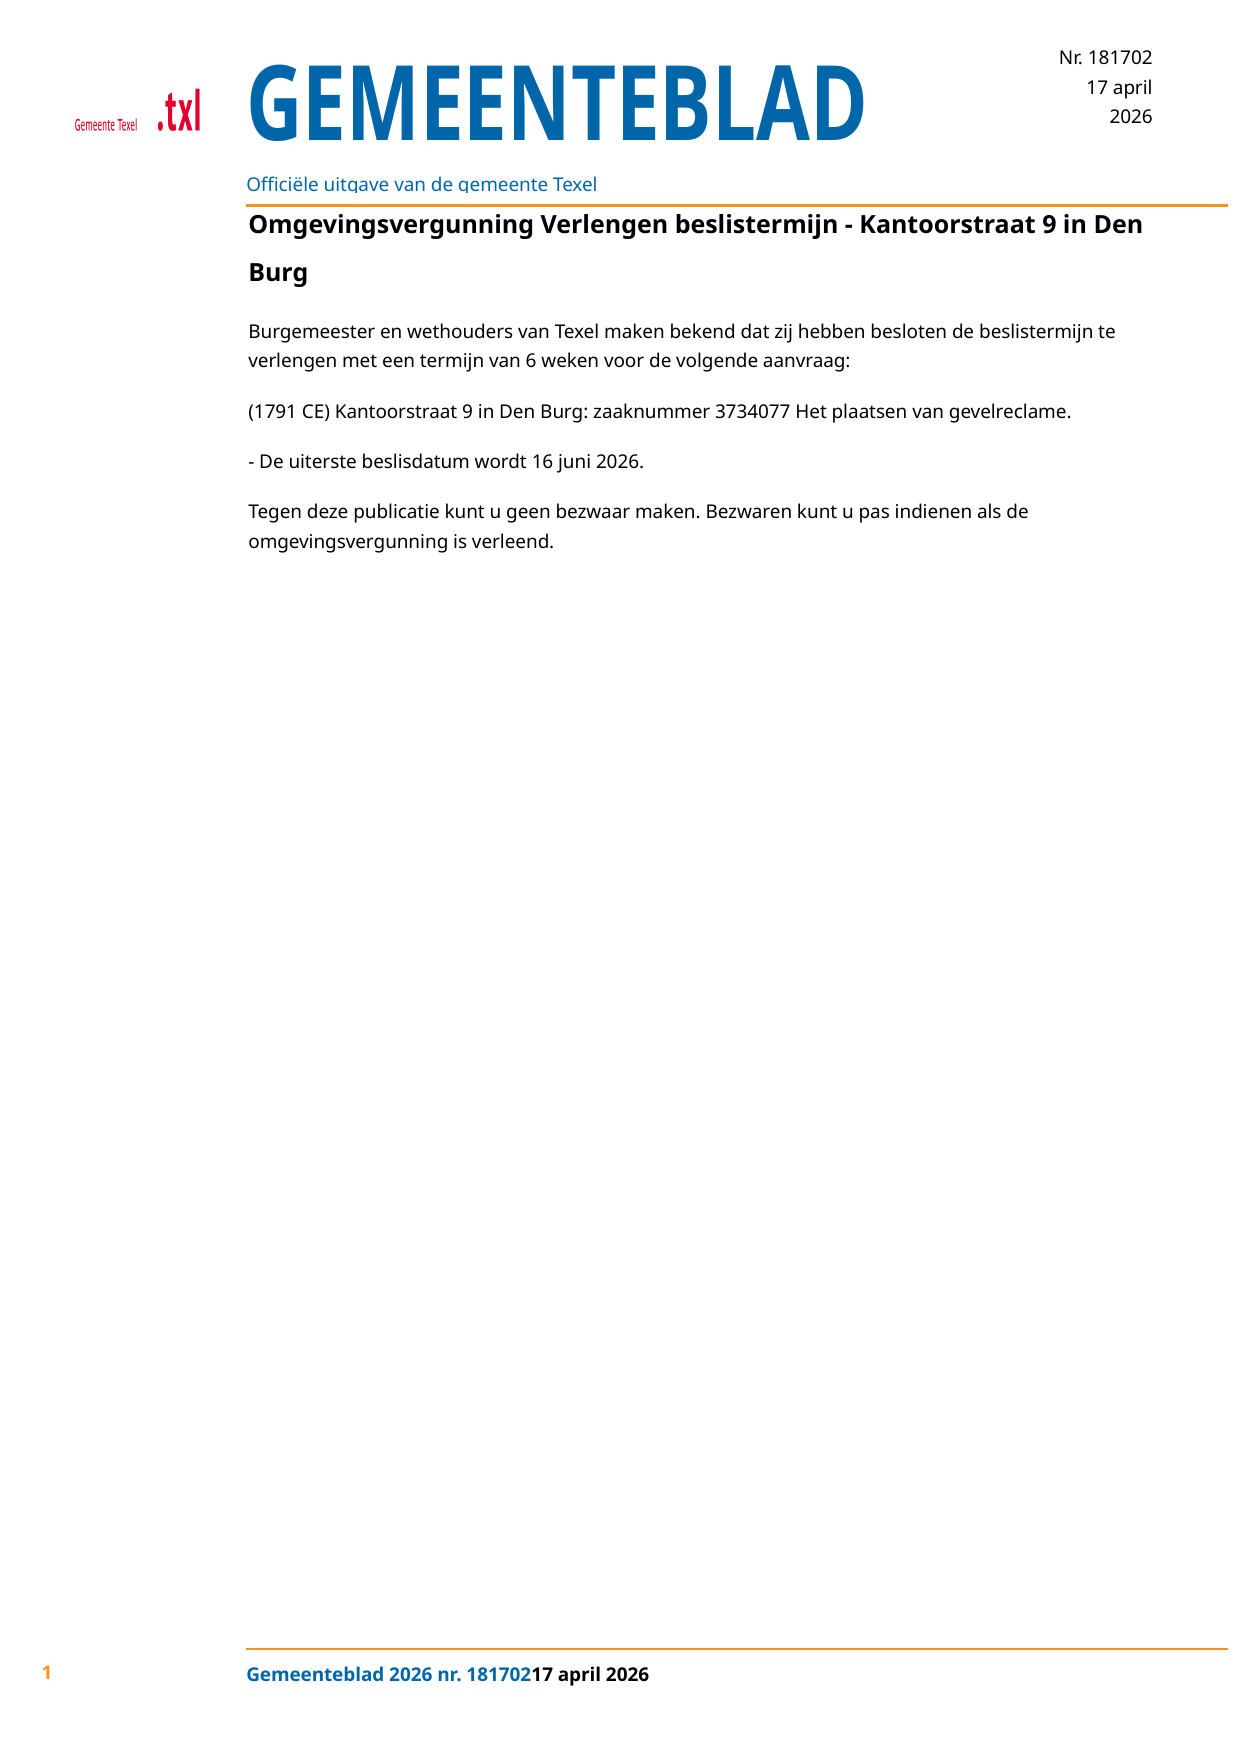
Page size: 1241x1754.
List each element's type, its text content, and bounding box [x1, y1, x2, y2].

text (1791 CE) Kantoorstraat 9 in Den Burg: zaaknummer 3734077 Het plaatsen van gevelreclame. [248, 398, 1152, 424]
text Burgemeester en wethouders van Texel maken bekend dat zij hebben besloten de beslistermijn te verlengen met een termijn van 6 weken voor de volgende aanvraag: [248, 318, 1152, 373]
text Omgevingsvergunning Verlengen beslistermijn - Kantoorstraat 9 in Den Burg [248, 207, 1152, 288]
picture [41, 47, 231, 172]
text - De uiterste beslisdatum wordt 16 juni 2026. [248, 448, 1152, 474]
text Tegen deze publicatie kunt u geen bezwaar maken. Bezwaren kunt u pas indienen als de omgevingsvergunning is verleend. [248, 499, 1152, 554]
